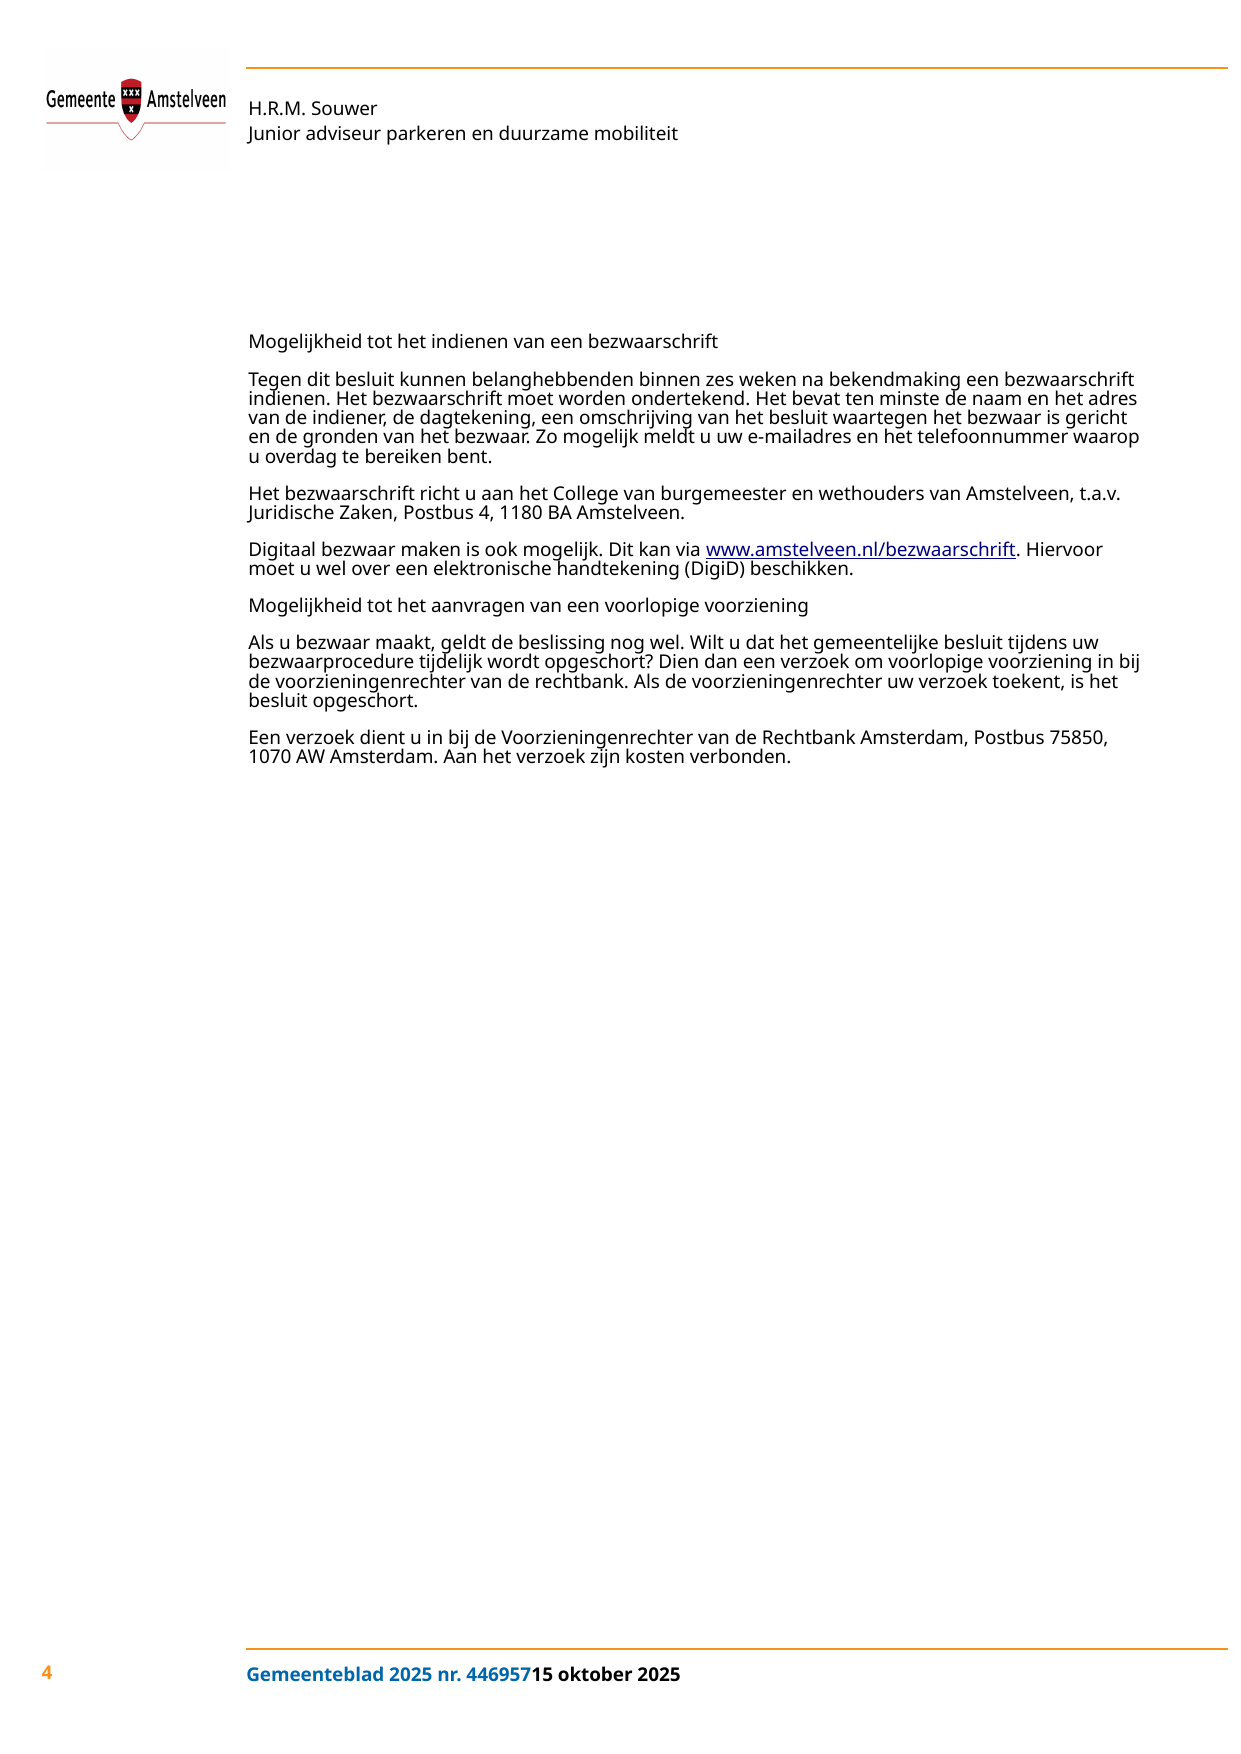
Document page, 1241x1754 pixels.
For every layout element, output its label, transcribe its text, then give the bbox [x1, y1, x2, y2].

text Junior adviseur parkeren en duurzame mobiliteit [248, 121, 1152, 146]
text Tegen dit besluit kunnen belanghebbenden binnen zes weken na bekendmaking een bezwaarschrift indienen. Het bezwaarschrift moet worden ondertekend. Het bevat ten minste de naam en het adres van de indiener, de dagtekening, een omschrijving van het besluit waartegen het bezwaar is gericht en de gronden van het bezwaar. Zo mogelijk meldt u uw e-mailadres en het telefoonnummer waarop u overdag te bereiken bent. [248, 371, 1152, 467]
text Een verzoek dient u in bij de Voorzieningenrechter van de Rechtbank Amsterdam, Postbus 75850, 1070 AW Amsterdam. Aan het verzoek zijn kosten verbonden. [248, 729, 1152, 767]
text Digitaal bezwaar maken is ook mogelijk. Dit kan via www.amstelveen.nl/bezwaarschrift. Hiervoor moet u wel over een elektronische handtekening (DigiD) beschikken. [248, 541, 1152, 579]
text H.R.M. Souwer [248, 95, 1152, 121]
text Mogelijkheid tot het aanvragen van een voorlopige voorziening [248, 597, 1152, 616]
text Mogelijkheid tot het indienen van een bezwaarschrift [248, 333, 1152, 353]
picture [41, 47, 231, 172]
text Als u bezwaar maakt, geldt de beslissing nog wel. Wilt u dat het gemeentelijke besluit tijdens uw bezwaarprocedure tijdelijk wordt opgeschort? Dien dan een verzoek om voorlopige voorziening in bij de voorzieningenrechter van de rechtbank. Als de voorzieningenrechter uw verzoek toekent, is het besluit opgeschort. [248, 634, 1152, 711]
text Het bezwaarschrift richt u aan het College van burgemeester en wethouders van Amstelveen, t.a.v. Juridische Zaken, Postbus 4, 1180 BA Amstelveen. [248, 484, 1152, 523]
